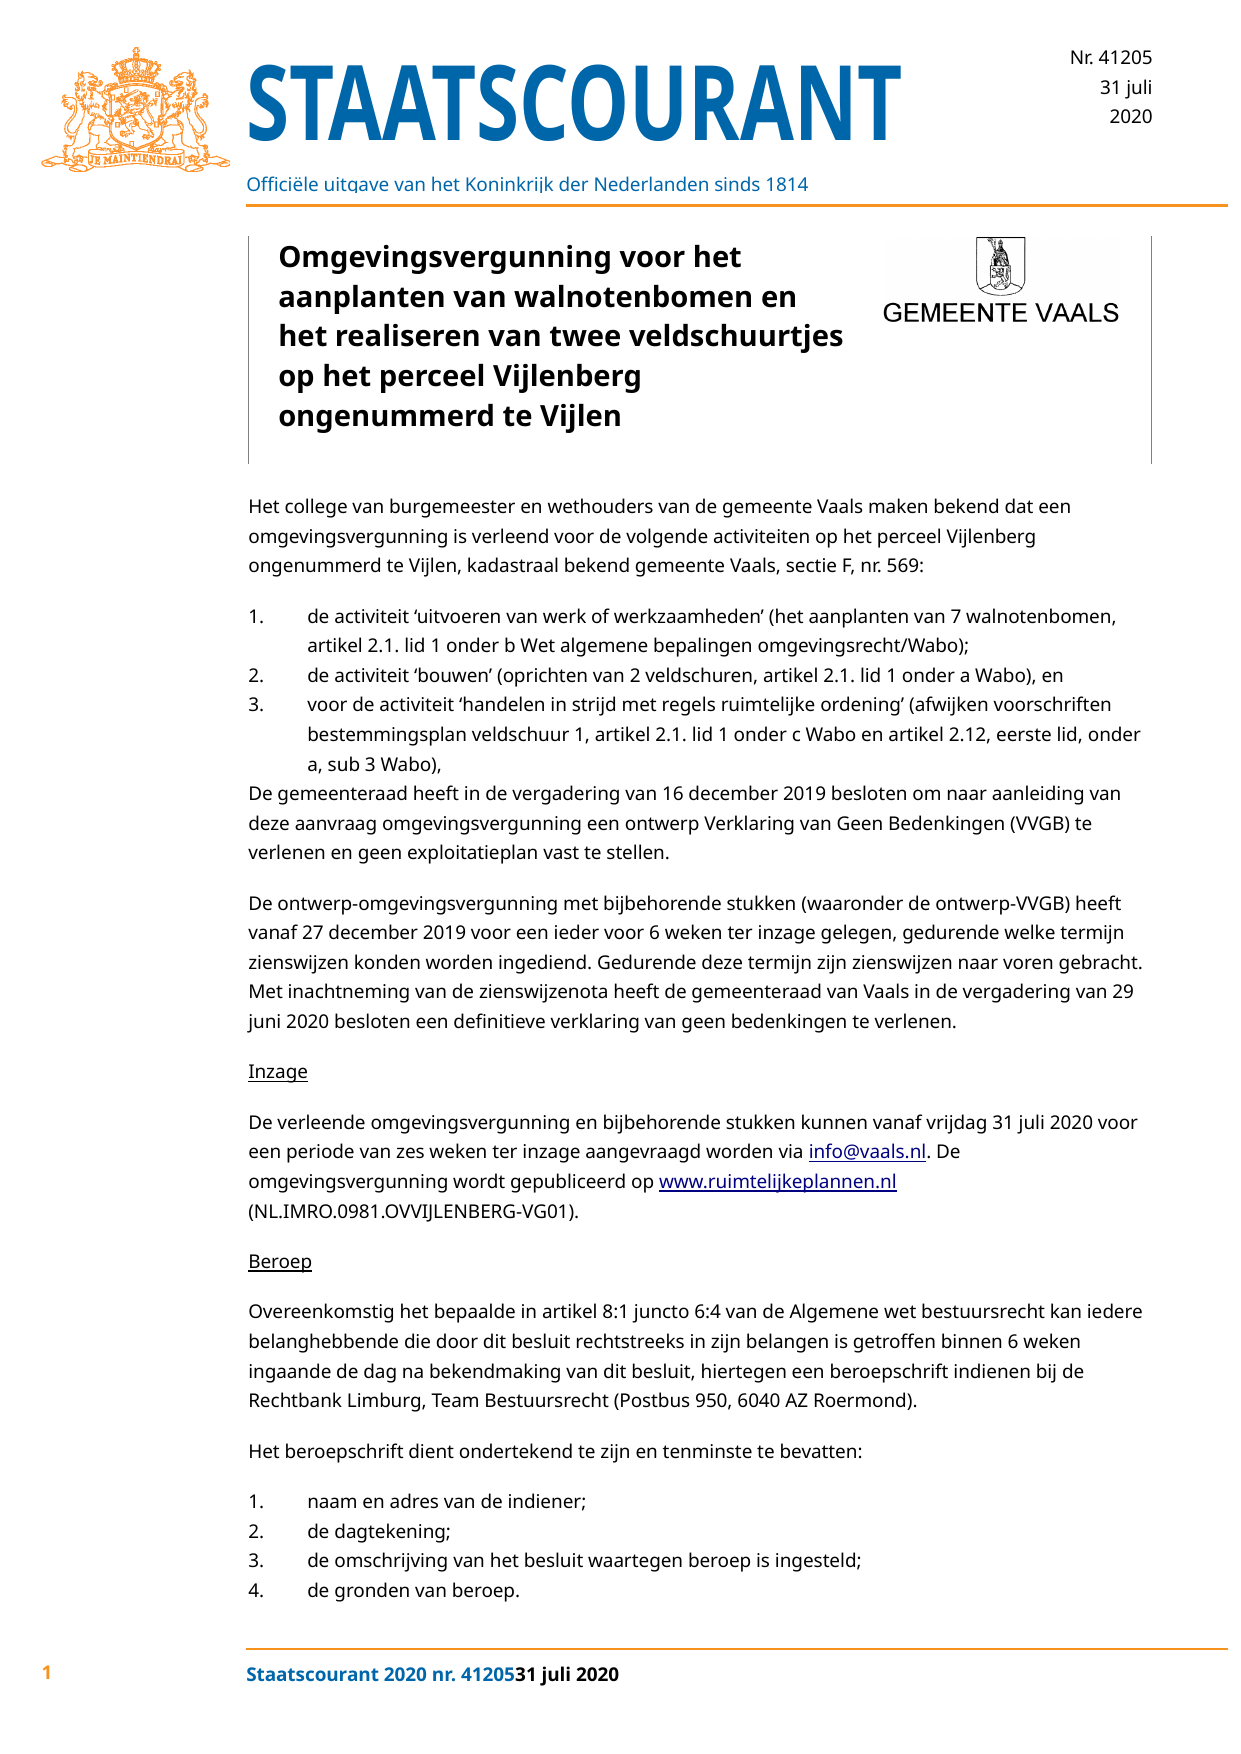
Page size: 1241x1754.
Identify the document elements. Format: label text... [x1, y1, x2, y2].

list de activiteit ‘bouwen’ (oprichten van 2 veldschuren, artikel 2.1. lid 1 onder a Wabo), en [248, 662, 1152, 688]
text De ontwerp-omgevingsvergunning met bijbehorende stukken (waaronder de ontwerp-VVGB) heeft vanaf 27 december 2019 voor een ieder voor 6 weken ter inzage gelegen, gedurende welke termijn zienswijzen konden worden ingediend. Gedurende deze termijn zijn zienswijzen naar voren gebracht. Met inachtneming van de zienswijzenota heeft de gemeenteraad van Vaals in de vergadering van 29 juni 2020 besloten een definitieve verklaring van geen bedenkingen te verlenen. [248, 890, 1152, 1034]
table_header [850, 236, 1151, 464]
text Beroep [248, 1248, 1152, 1274]
table_header Omgevingsvergunning voor het aanplanten van walnotenbomen en het realiseren van twee veldschuurtjes op het perceel Vijlenberg ongenummerd te Vijlen [249, 236, 850, 464]
text Het beroepschrift dient ondertekend te zijn en tenminste te bevatten: [248, 1438, 1152, 1464]
picture [41, 47, 231, 172]
text De gemeenteraad heeft in de vergadering van 16 december 2019 besloten om naar aanleiding van deze aanvraag omgevingsvergunning een ontwerp Verklaring van Geen Bedenkingen (VVGB) te verlenen en geen exploitatieplan vast te stellen. [248, 780, 1152, 865]
text Het college van burgemeester en wethouders van de gemeente Vaals maken bekend dat een omgevingsvergunning is verleend voor de volgende activiteiten op het perceel Vijlenberg ongenummerd te Vijlen, kadastraal bekend gemeente Vaals, sectie F, nr. 569: [248, 493, 1152, 578]
list voor de activiteit ‘handelen in strijd met regels ruimtelijke ordening’ (afwijken voorschriften bestemmingsplan veldschuur 1, artikel 2.1. lid 1 onder c Wabo en artikel 2.12, eerste lid, onder a, sub 3 Wabo), [248, 692, 1152, 777]
list de dagtekening; [248, 1518, 1152, 1544]
list de omschrijving van het besluit waartegen beroep is ingesteld; [248, 1547, 1152, 1573]
list naam en adres van de indiener; [248, 1488, 1152, 1514]
list de activiteit ‘uitvoeren van werk of werkzaamheden’ (het aanplanten van 7 walnotenbomen, artikel 2.1. lid 1 onder b Wet algemene bepalingen omgevingsrecht/Wabo); [248, 603, 1152, 658]
text De verleende omgevingsvergunning en bijbehorende stukken kunnen vanaf vrijdag 31 juli 2020 voor een periode van zes weken ter inzage aangevraagd worden via info@vaals.nl. De omgevingsvergunning wordt gepubliceerd op www.ruimtelijkeplannen.nl (NL.IMRO.0981.OVVIJLENBERG-VG01). [248, 1109, 1152, 1224]
text Overeenkomstig het bepaalde in artikel 8:1 juncto 6:4 van de Algemene wet bestuursrecht kan iedere belanghebbende die door dit besluit rechtstreeks in zijn belangen is getroffen binnen 6 weken ingaande de dag na bekendmaking van dit besluit, hiertegen een beroepschrift indienen bij de Rechtbank Limburg, Team Bestuursrecht (Postbus 950, 6040 AZ Roermond). [248, 1299, 1152, 1413]
list de gronden van beroep. [248, 1577, 1152, 1603]
picture [882, 236, 1119, 322]
text Inzage [248, 1059, 1152, 1084]
